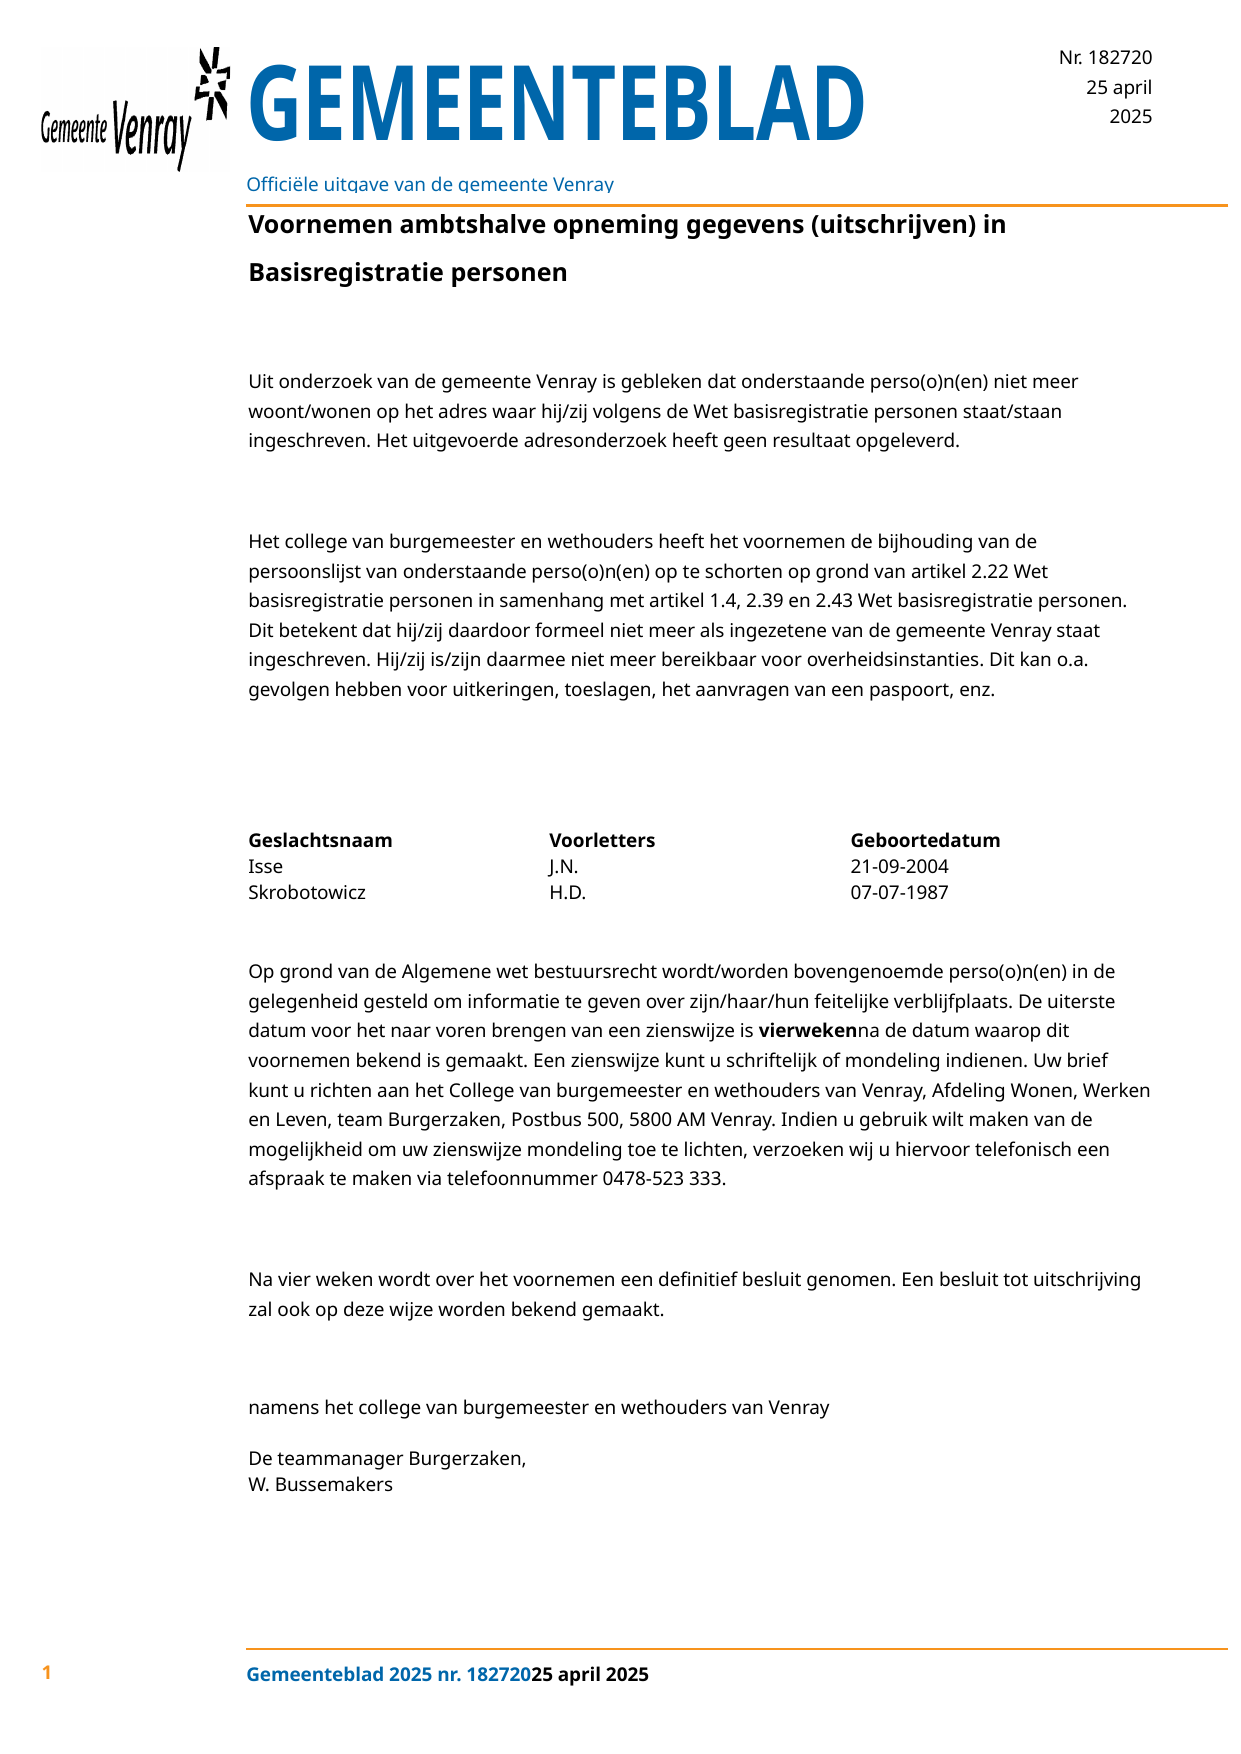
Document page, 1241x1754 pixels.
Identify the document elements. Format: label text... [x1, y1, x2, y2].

table_header Geboortedatum [850, 828, 1152, 853]
text Na vier weken wordt over het voornemen een definitief besluit genomen. Een besluit tot uitschrijving zal ook op deze wijze worden bekend gemaakt. [248, 1266, 1152, 1322]
table_cell 21-09-2004 [850, 853, 1152, 879]
table_cell H.D. [549, 879, 850, 905]
table_cell Isse [248, 853, 549, 879]
picture [41, 47, 231, 172]
table_header Geslachtsnaam [248, 828, 549, 853]
table_cell Skrobotowicz [248, 879, 549, 905]
text De teammanager Burgerzaken, [248, 1446, 1152, 1471]
text Voornemen ambtshalve opneming gegevens (uitschrijven) in Basisregistratie personen [248, 207, 1152, 288]
text Het college van burgemeester en wethouders heeft het voornemen de bijhouding van de persoonslijst van onderstaande perso(o)n(en) op te schorten op grond van artikel 2.22 Wet basisregistratie personen in samenhang met artikel 1.4, 2.39 en 2.43 Wet basisregistratie personen. Dit betekent dat hij/zij daardoor formeel niet meer als ingezetene van de gemeente Venray staat ingeschreven. Hij/zij is/zijn daarmee niet meer bereikbaar voor overheidsinstanties. Dit kan o.a. gevolgen hebben voor uitkeringen, toeslagen, het aanvragen van een paspoort, enz. [248, 528, 1152, 702]
table_cell J.N. [549, 853, 850, 879]
table_header Voorletters [549, 828, 850, 853]
text W. Bussemakers [248, 1471, 1152, 1497]
text Uit onderzoek van de gemeente Venray is gebleken dat onderstaande perso(o)n(en) niet meer woont/wonen op het adres waar hij/zij volgens de Wet basisregistratie personen staat/staan ingeschreven. Het uitgevoerde adresonderzoek heeft geen resultaat opgeleverd. [248, 368, 1152, 453]
table_cell 07-07-1987 [850, 879, 1152, 905]
text namens het college van burgemeester en wethouders van Venray [248, 1394, 1152, 1420]
text Op grond van de Algemene wet bestuursrecht wordt/worden bovengenoemde perso(o)n(en) in de gelegenheid gesteld om informatie te geven over zijn/haar/hun feitelijke verblijfplaats. De uiterste datum voor het naar voren brengen van een zienswijze is vierwekenna de datum waarop dit voornemen bekend is gemaakt. Een zienswijze kunt u schriftelijk of mondeling indienen. Uw brief kunt u richten aan het College van burgemeester en wethouders van Venray, Afdeling Wonen, Werken en Leven, team Burgerzaken, Postbus 500, 5800 AM Venray. Indien u gebruik wilt maken van de mogelijkheid om uw zienswijze mondeling toe te lichten, verzoeken wij u hiervoor telefonisch een afspraak te maken via telefoonnummer 0478-523 333. [248, 958, 1152, 1191]
